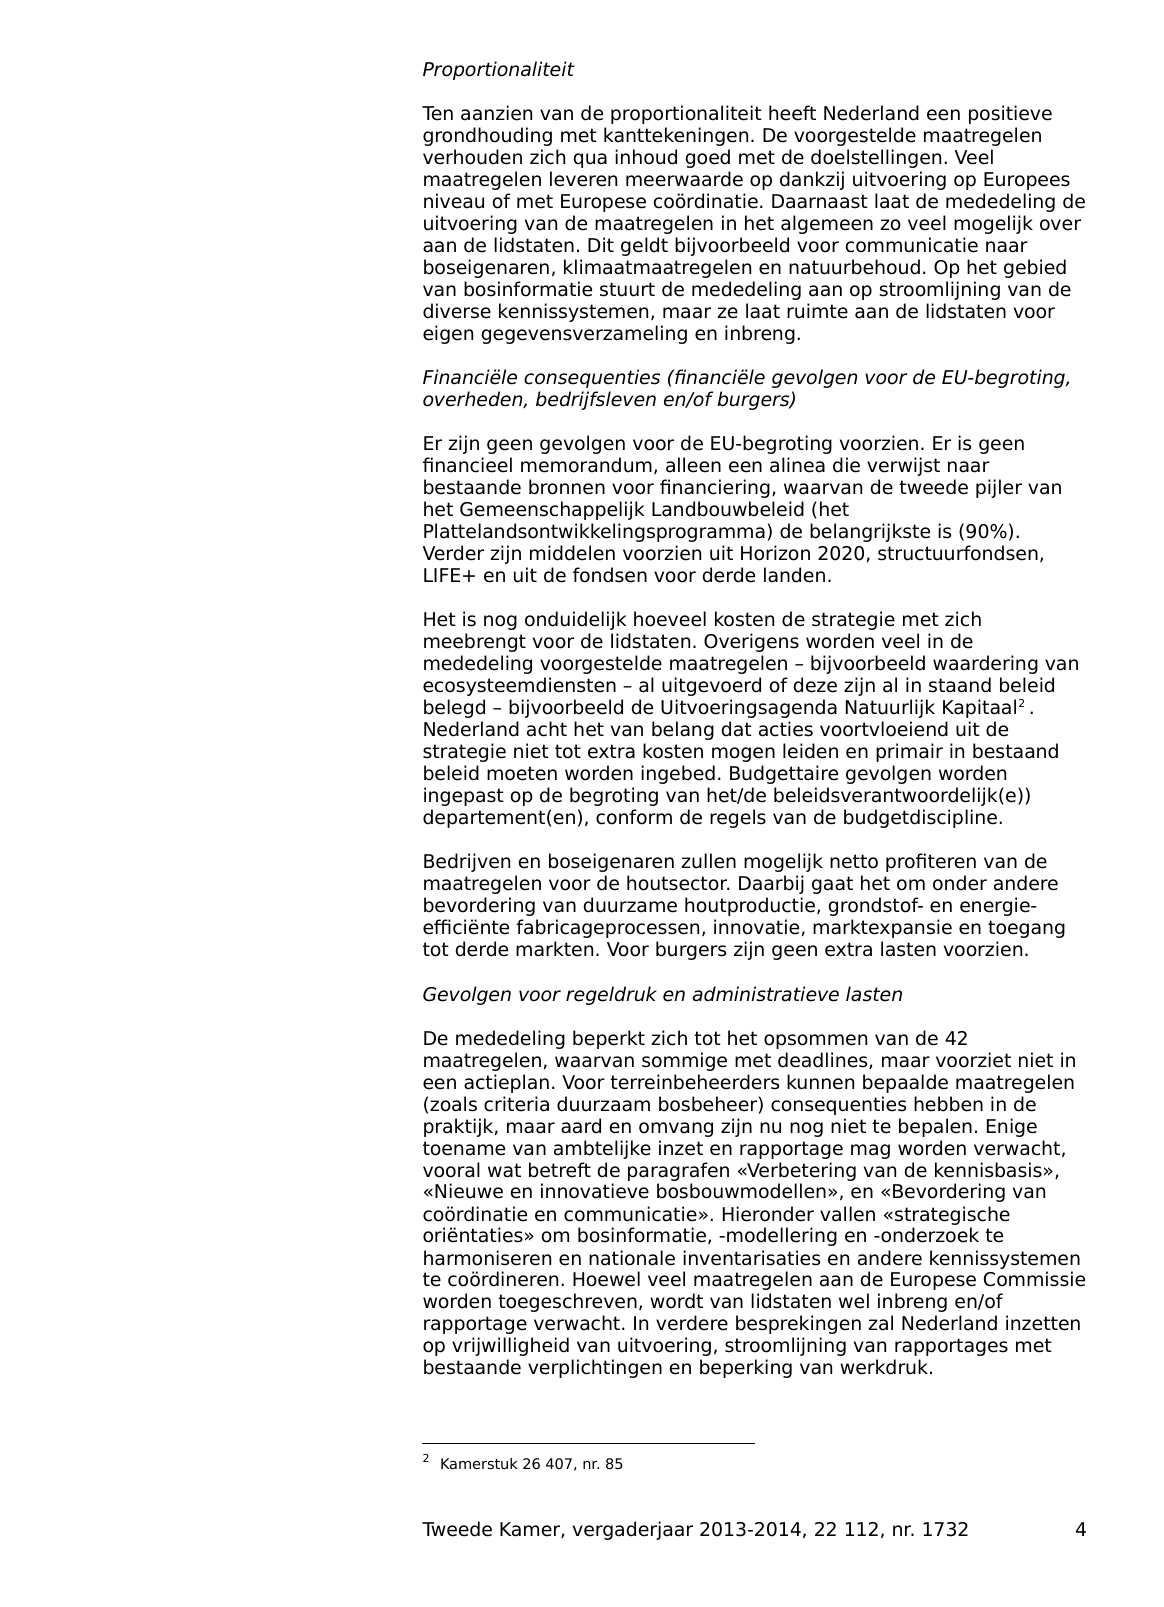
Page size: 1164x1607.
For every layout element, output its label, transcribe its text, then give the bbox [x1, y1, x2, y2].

subtitle Gevolgen voor regeldruk en administratieve lasten [422, 983, 1087, 1005]
subtitle Financiële consequenties (financiële gevolgen voor de EU-begroting, overheden, bedrijfsleven en/of burgers) [422, 367, 1087, 411]
text Het is nog onduidelijk hoeveel kosten de strategie met zich meebrengt voor de lidstaten. Overigens worden veel in de mededeling voorgestelde maatregelen – bijvoorbeeld waardering van ecosysteemdiensten – al uitgevoerd of deze zijn al in staand beleid belegd – bijvoorbeeld de Uitvoeringsagenda Natuurlijk Kapitaal. Nederland acht het van belang dat acties voortvloeiend uit de strategie niet tot extra kosten mogen leiden en primair in bestaand beleid moeten worden ingebed. Budgettaire gevolgen worden ingepast op de begroting van het/de beleidsverantwoordelijk(e)) departement(en), conform de regels van de budgetdiscipline. [422, 609, 1087, 829]
text De mededeling beperkt zich tot het opsommen van de 42 maatregelen, waarvan sommige met deadlines, maar voorziet niet in een actieplan. Voor terreinbeheerders kunnen bepaalde maatregelen (zoals criteria duurzaam bosbeheer) consequenties hebben in de praktijk, maar aard en omvang zijn nu nog niet te bepalen. Enige toename van ambtelijke inzet en rapportage mag worden verwacht, vooral wat betreft de paragrafen «Verbetering van de kennisbasis», «Nieuwe en innovatieve bosbouwmodellen», en «Bevordering van coördinatie en communicatie». Hieronder vallen «strategische oriëntaties» om bosinformatie, -modellering en -onderzoek te harmoniseren en nationale inventarisaties en andere kennissystemen te coördineren. Hoewel veel maatregelen aan de Europese Commissie worden toegeschreven, wordt van lidstaten wel inbreng en/of rapportage verwacht. In verdere besprekingen zal Nederland inzetten op vrijwilligheid van uitvoering, stroomlijning van rapportages met bestaande verplichtingen en beperking van werkdruk. [422, 1028, 1087, 1379]
text Er zijn geen gevolgen voor de EU-begroting voorzien. Er is geen financieel memorandum, alleen een alinea die verwijst naar bestaande bronnen voor financiering, waarvan de tweede pijler van het Gemeenschappelijk Landbouwbeleid (het Plattelandsontwikkelingsprogramma) de belangrijkste is (90%). Verder zijn middelen voorzien uit Horizon 2020, structuurfondsen, LIFE+ en uit de fondsen voor derde landen. [422, 433, 1087, 587]
text Ten aanzien van de proportionaliteit heeft Nederland een positieve grondhouding met kanttekeningen. De voorgestelde maatregelen verhouden zich qua inhoud goed met de doelstellingen. Veel maatregelen leveren meerwaarde op dankzij uitvoering op Europees niveau of met Europese coördinatie. Daarnaast laat de mededeling de uitvoering van de maatregelen in het algemeen zo veel mogelijk over aan de lidstaten. Dit geldt bijvoorbeeld voor communicatie naar boseigenaren, klimaatmaatregelen en natuurbehoud. Op het gebied van bosinformatie stuurt de mededeling aan op stroomlijning van de diverse kennissystemen, maar ze laat ruimte aan de lidstaten voor eigen gegevensverzameling en inbreng. [422, 103, 1087, 345]
subtitle Proportionaliteit [422, 59, 1087, 81]
text Bedrijven en boseigenaren zullen mogelijk netto profiteren van de maatregelen voor de houtsector. Daarbij gaat het om onder andere bevordering van duurzame houtproductie, grondstof- en energie-efficiënte fabricageprocessen, innovatie, marktexpansie en toegang tot derde markten. Voor burgers zijn geen extra lasten voorzien. [422, 851, 1087, 961]
text Kamerstuk 26 407, nr. 85 [422, 1452, 1087, 1474]
